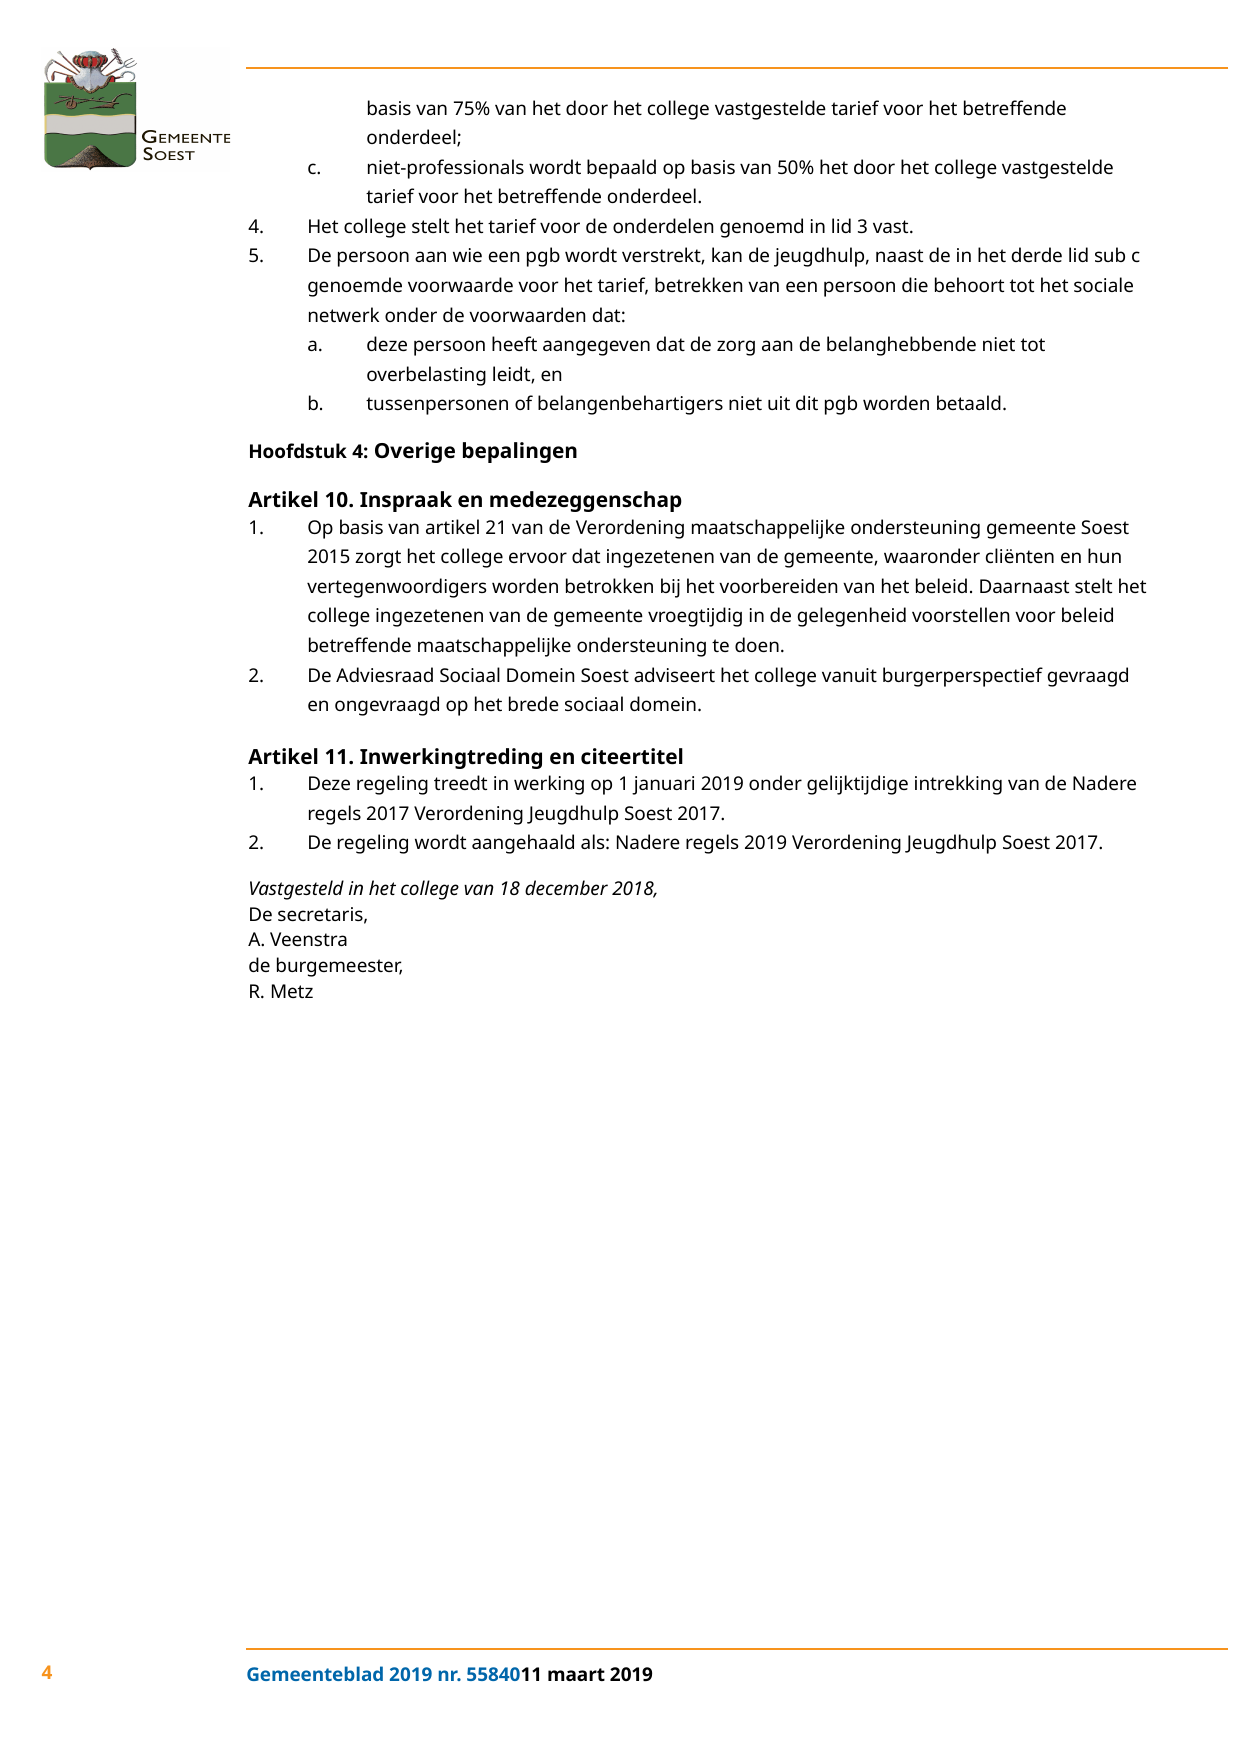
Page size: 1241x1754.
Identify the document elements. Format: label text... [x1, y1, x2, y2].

text De secretaris, [248, 901, 1152, 927]
list Op basis van artikel 21 van de Verordening maatschappelijke ondersteuning gemeente Soest 2015 zorgt het college ervoor dat ingezetenen van de gemeente, waaronder cliënten en hun vertegenwoordigers worden betrokken bij het voorbereiden van het beleid. Daarnaast stelt het college ingezetenen van de gemeente vroegtijdig in de gelegenheid voorstellen voor beleid betreffende maatschappelijke ondersteuning te doen. [248, 514, 1152, 658]
text Artikel 10. Inspraak en medezeggenschap [248, 486, 1152, 514]
list De regeling wordt aangehaald als: Nadere regels 2019 Verordening Jeugdhulp Soest 2017. [248, 829, 1152, 855]
list Deze regeling treedt in werking op 1 januari 2019 onder gelijktijdige intrekking van de Nadere regels 2017 Verordening Jeugdhulp Soest 2017. [248, 770, 1152, 826]
text A. Veenstra [248, 927, 1152, 952]
text Artikel 11. Inwerkingtreding en citeertitel [248, 742, 1152, 770]
list basis van 75% van het door het college vastgestelde tarief voor het betreffende onderdeel; [307, 95, 1152, 150]
text de burgemeester, [248, 952, 1152, 978]
list De Adviesraad Sociaal Domein Soest adviseert het college vanuit burgerperspectief gevraagd en ongevraagd op het brede sociaal domein. [248, 662, 1152, 717]
list niet-professionals wordt bepaald op basis van 50% het door het college vastgestelde tarief voor het betreffende onderdeel. [307, 154, 1152, 209]
list De persoon aan wie een pgb wordt verstrekt, kan de jeugdhulp, naast de in het derde lid sub c genoemde voorwaarde voor het tarief, betrekken van een persoon die behoort tot het sociale netwerk onder de voorwaarden dat: [248, 243, 1152, 328]
text R. Metz [248, 978, 1152, 1004]
text Vastgesteld in het college van 18 december 2018, [248, 875, 1152, 901]
text Hoofdstuk 4: Overige bepalingen [248, 436, 1152, 465]
picture [41, 47, 231, 172]
list tussenpersonen of belangenbehartigers niet uit dit pgb worden betaald. [307, 391, 1152, 416]
list Het college stelt het tarief voor de onderdelen genoemd in lid 3 vast. [248, 213, 1152, 239]
list deze persoon heeft aangegeven dat de zorg aan de belanghebbende niet tot overbelasting leidt, en [307, 331, 1152, 387]
